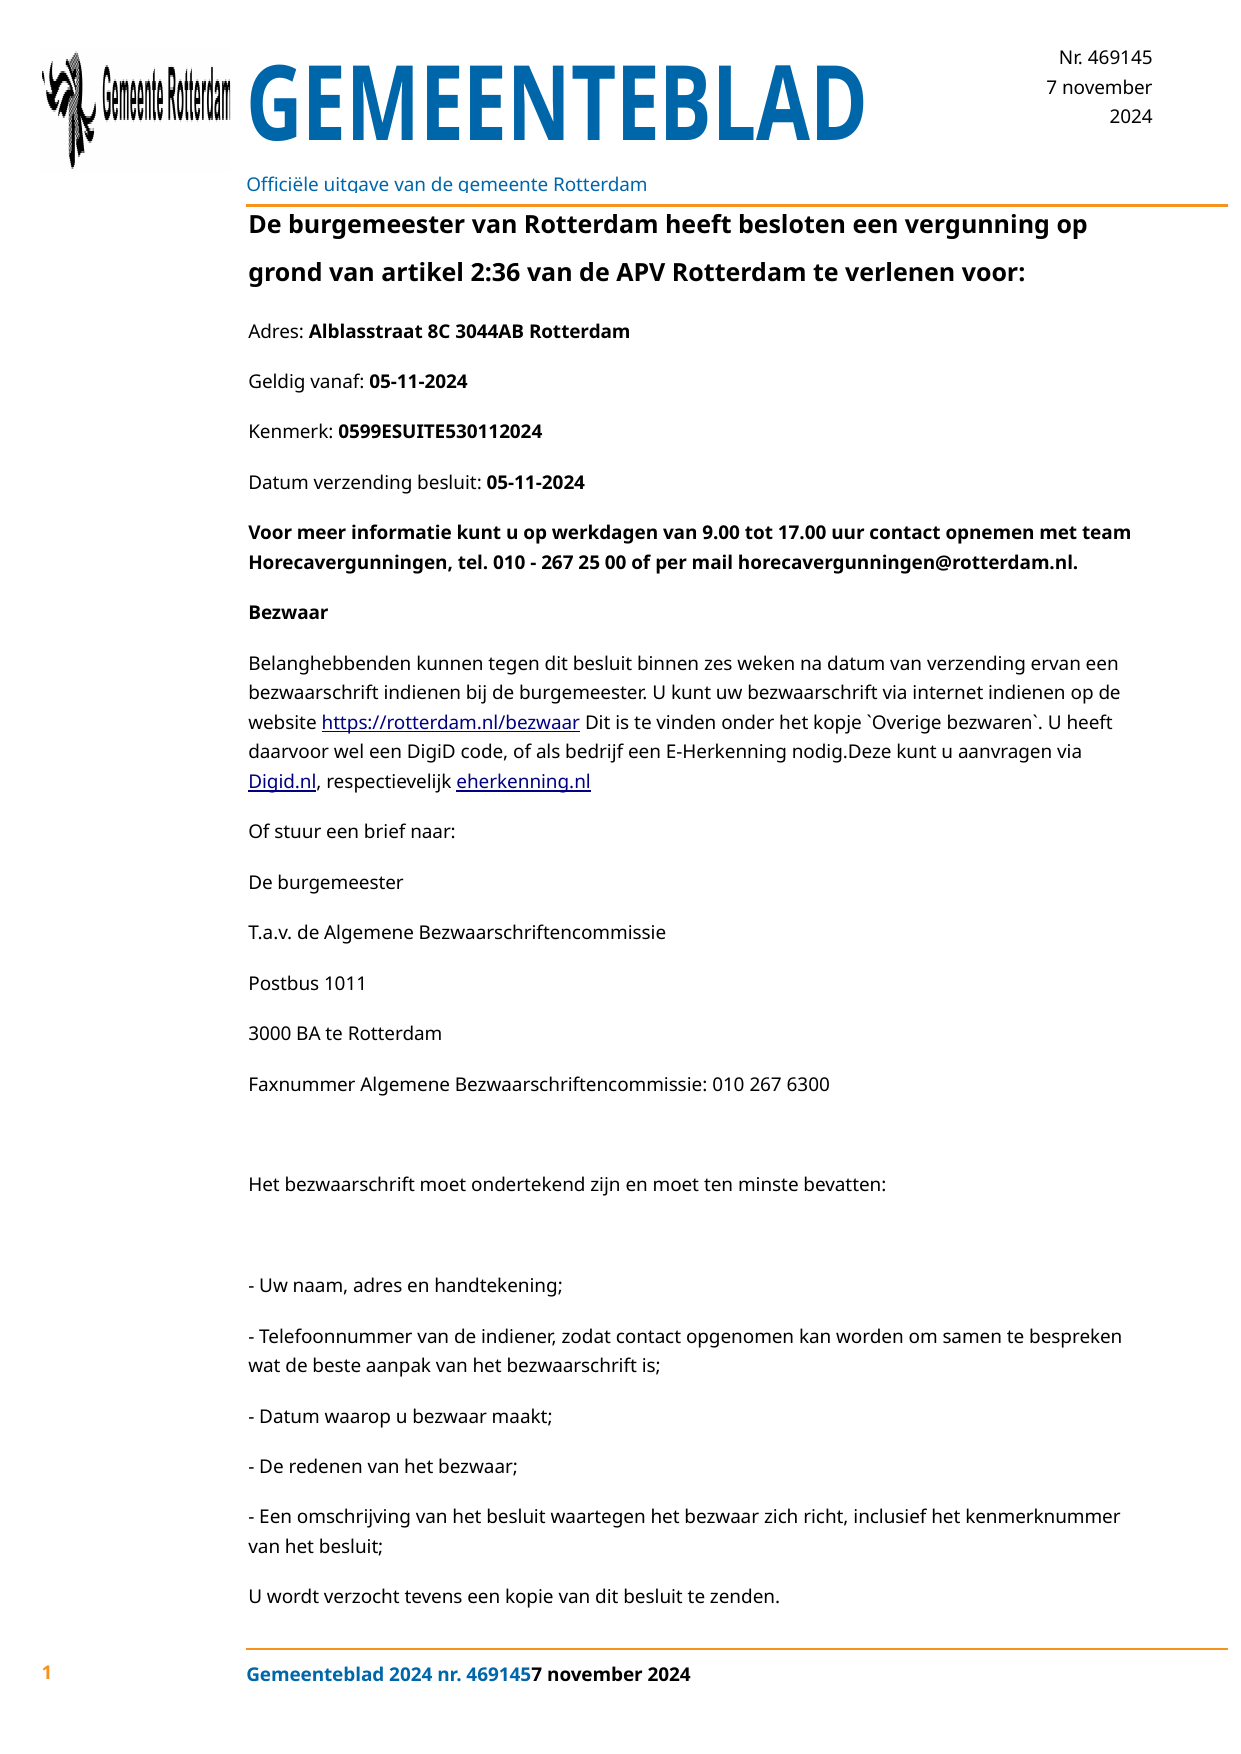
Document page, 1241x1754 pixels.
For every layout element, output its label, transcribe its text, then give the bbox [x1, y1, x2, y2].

text Bezwaar [248, 599, 1152, 625]
text Belanghebbenden kunnen tegen dit besluit binnen zes weken na datum van verzending ervan een bezwaarschrift indienen bij de burgemeester. U kunt uw bezwaarschrift via internet indienen op de website https://rotterdam.nl/bezwaar Dit is te vinden onder het kopje `Overige bezwaren`. U heeft daarvoor wel een DigiD code, of als bedrijf een E-Herkenning nodig.Deze kunt u aanvragen via Digid.nl, respectievelijk eherkenning.nl [248, 650, 1152, 794]
text - Uw naam, adres en handtekening; [248, 1272, 1152, 1298]
text Of stuur een brief naar: [248, 819, 1152, 844]
text Datum verzending besluit: 05-11-2024 [248, 469, 1152, 495]
text Voor meer informatie kunt u op werkdagen van 9.00 tot 17.00 uur contact opnemen met team Horecavergunningen, tel. 010 - 267 25 00 of per mail horecavergunningen@rotterdam.nl. [248, 519, 1152, 575]
text - Datum waarop u bezwaar maakt; [248, 1403, 1152, 1429]
text Kenmerk: 0599ESUITE530112024 [248, 419, 1152, 444]
text Adres: Alblasstraat 8C 3044AB Rotterdam [248, 318, 1152, 344]
text De burgemeester [248, 869, 1152, 895]
picture [41, 47, 231, 172]
text Postbus 1011 [248, 970, 1152, 996]
text T.a.v. de Algemene Bezwaarschriftencommissie [248, 919, 1152, 945]
text Het bezwaarschrift moet ondertekend zijn en moet ten minste bevatten: [248, 1172, 1152, 1197]
text De burgemeester van Rotterdam heeft besloten een vergunning op grond van artikel 2:36 van de APV Rotterdam te verlenen voor: [248, 207, 1152, 288]
text Faxnummer Algemene Bezwaarschriftencommissie: 010 267 6300 [248, 1071, 1152, 1097]
text - Een omschrijving van het besluit waartegen het bezwaar zich richt, inclusief het kenmerknummer van het besluit; [248, 1504, 1152, 1559]
text - De redenen van het bezwaar; [248, 1453, 1152, 1479]
text 3000 BA te Rotterdam [248, 1020, 1152, 1046]
text Geldig vanaf: 05-11-2024 [248, 368, 1152, 394]
text U wordt verzocht tevens een kopie van dit besluit te zenden. [248, 1584, 1152, 1609]
text - Telefoonnummer van de indiener, zodat contact opgenomen kan worden om samen te bespreken wat de beste aanpak van het bezwaarschrift is; [248, 1323, 1152, 1378]
